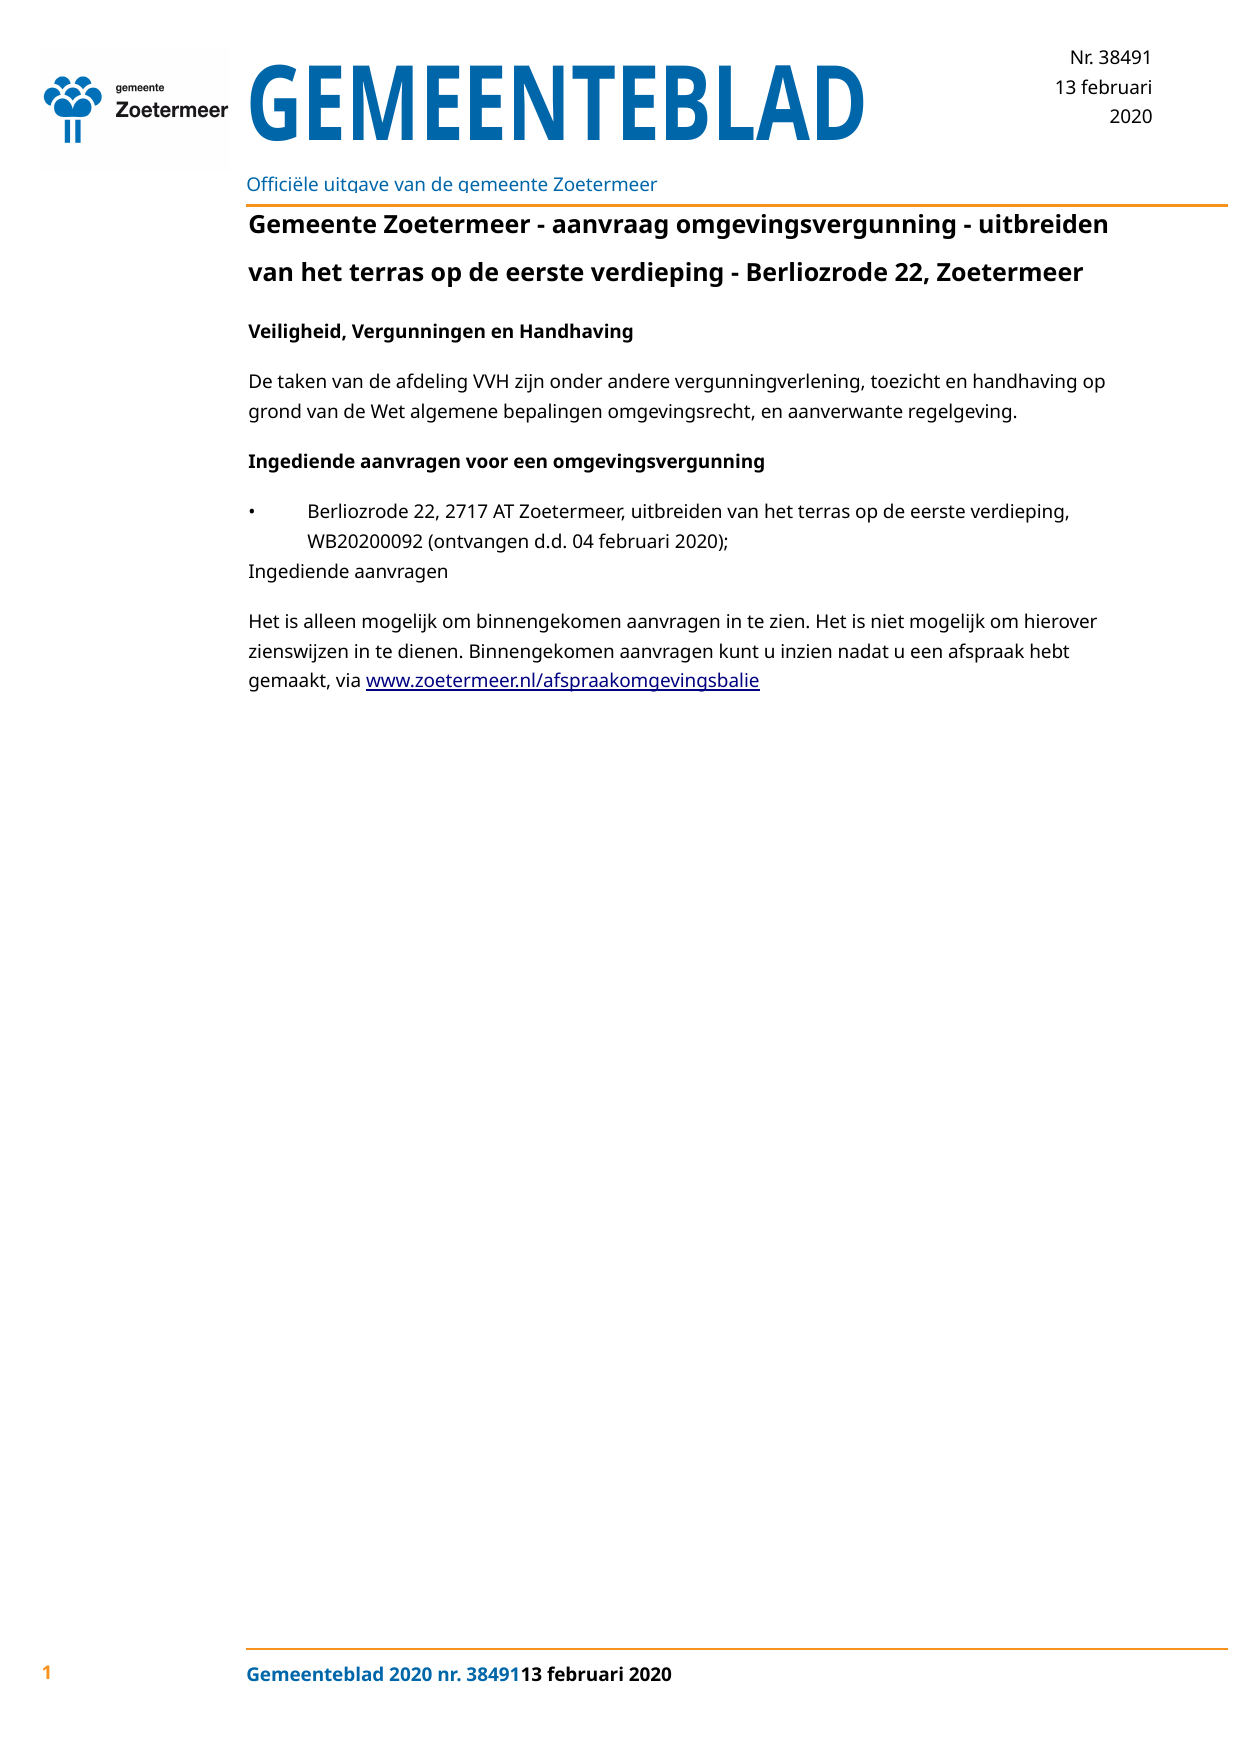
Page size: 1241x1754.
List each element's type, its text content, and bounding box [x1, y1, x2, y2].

text Het is alleen mogelijk om binnengekomen aanvragen in te zien. Het is niet mogelijk om hierover zienswijzen in te dienen. Binnengekomen aanvragen kunt u inzien nadat u een afspraak hebt gemaakt, via www.zoetermeer.nl/afspraakomgevingsbalie [248, 608, 1152, 693]
text Ingediende aanvragen [248, 558, 1152, 584]
text Gemeente Zoetermeer - aanvraag omgevingsvergunning - uitbreiden van het terras op de eerste verdieping - Berliozrode 22, Zoetermeer [248, 207, 1152, 288]
text De taken van de afdeling VVH zijn onder andere vergunningverlening, toezicht en handhaving op grond van de Wet algemene bepalingen omgevingsrecht, en aanverwante regelgeving. [248, 368, 1152, 424]
picture [41, 47, 231, 172]
list Berliozrode 22, 2717 AT Zoetermeer, uitbreiden van het terras op de eerste verdieping, WB20200092 (ontvangen d.d. 04 februari 2020); [248, 499, 1152, 554]
text Veiligheid, Vergunningen en Handhaving [248, 318, 1152, 344]
text Ingediende aanvragen voor een omgevingsvergunning [248, 448, 1152, 474]
